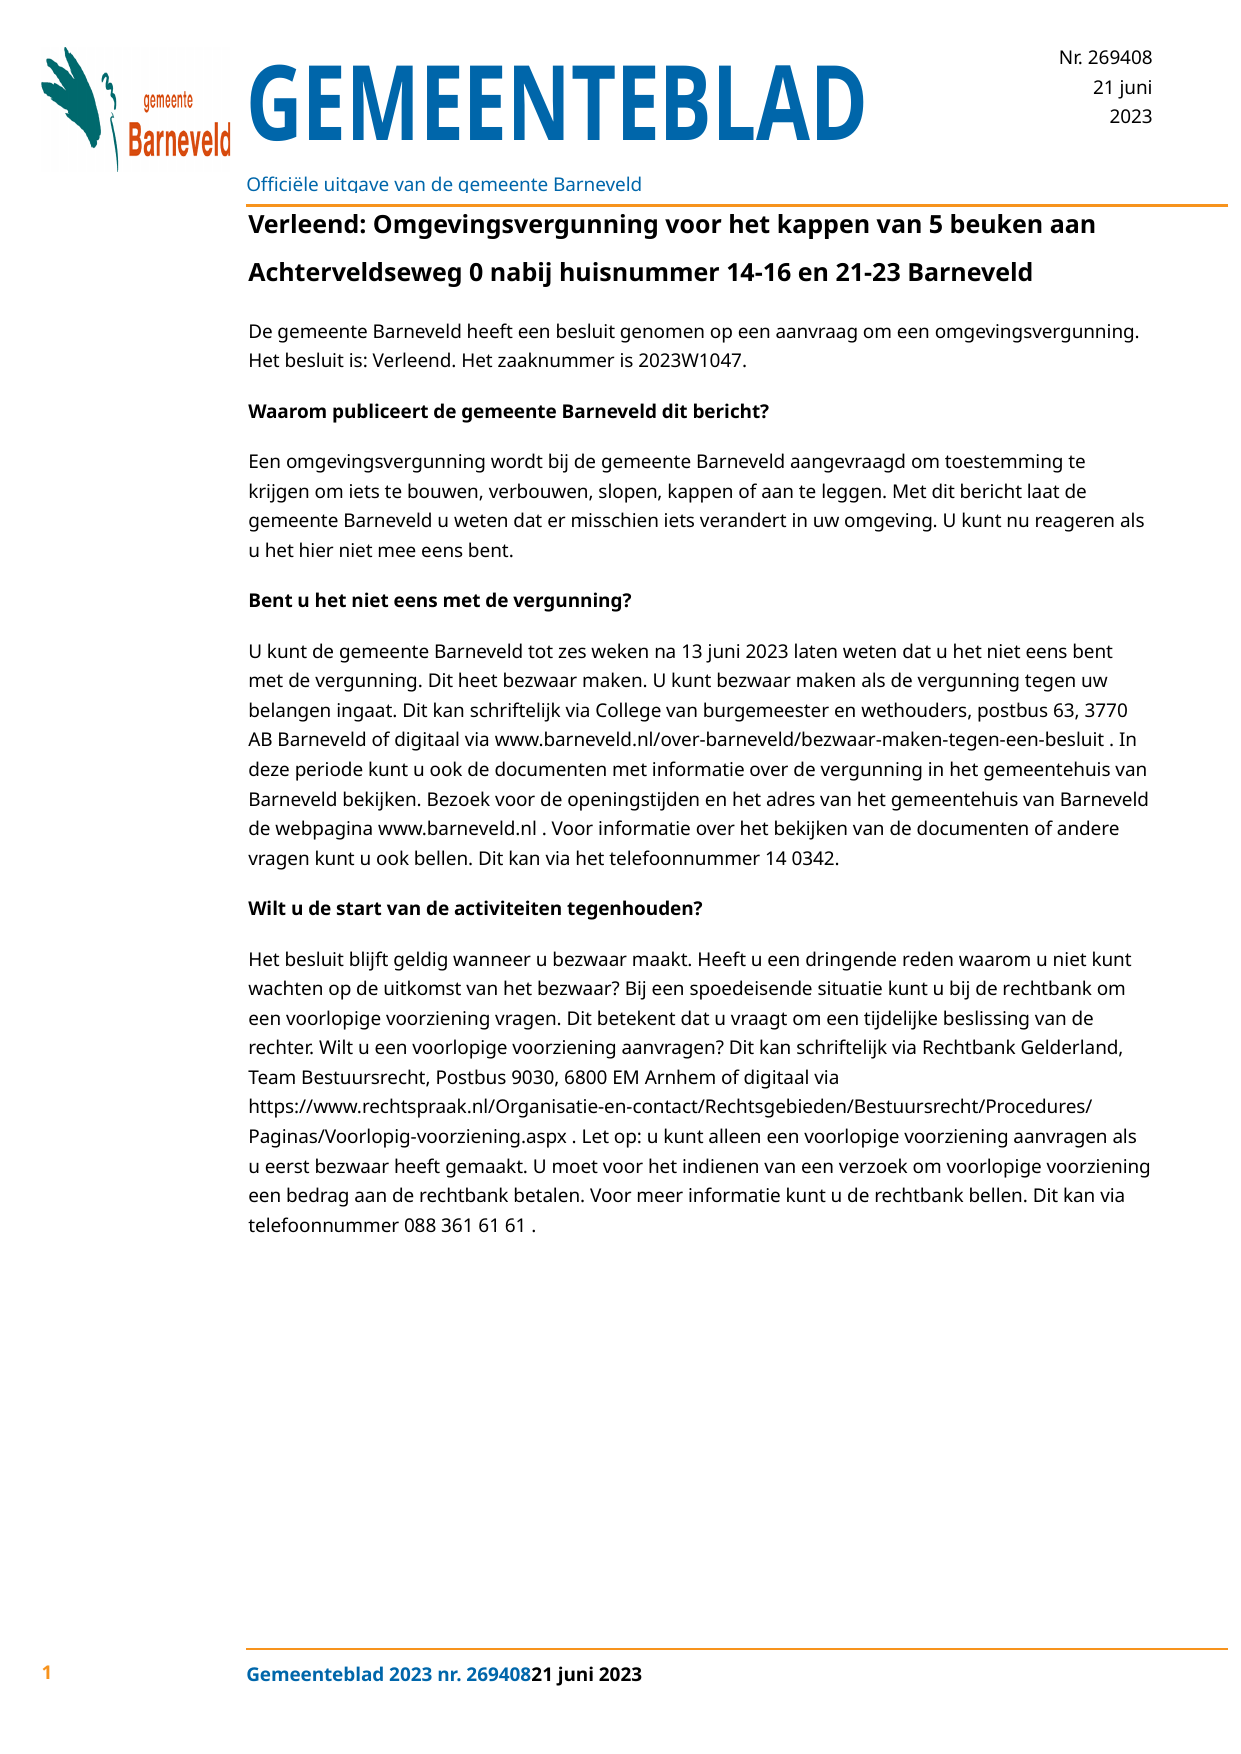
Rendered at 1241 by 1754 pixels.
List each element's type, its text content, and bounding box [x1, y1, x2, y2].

text Het besluit blijft geldig wanneer u bezwaar maakt. Heeft u een dringende reden waarom u niet kunt wachten op de uitkomst van het bezwaar? Bij een spoedeisende situatie kunt u bij de rechtbank om een voorlopige voorziening vragen. Dit betekent dat u vraagt om een tijdelijke beslissing van de rechter. Wilt u een voorlopige voorziening aanvragen? Dit kan schriftelijk via Rechtbank Gelderland, Team Bestuursrecht, Postbus 9030, 6800 EM Arnhem of digitaal via https://www.rechtspraak.nl/Organisatie-en-contact/Rechtsgebieden/Bestuursrecht/Procedures/Paginas/Voorlopig-voorziening.aspx . Let op: u kunt alleen een voorlopige voorziening aanvragen als u eerst bezwaar heeft gemaakt. U moet voor het indienen van een verzoek om voorlopige voorziening een bedrag aan de rechtbank betalen. Voor meer informatie kunt u de rechtbank bellen. Dit kan via telefoonnummer 088 361 61 61 . [248, 946, 1152, 1238]
text U kunt de gemeente Barneveld tot zes weken na 13 juni 2023 laten weten dat u het niet eens bent met de vergunning. Dit heet bezwaar maken. U kunt bezwaar maken als de vergunning tegen uw belangen ingaat. Dit kan schriftelijk via College van burgemeester en wethouders, postbus 63, 3770 AB Barneveld of digitaal via www.barneveld.nl/over-barneveld/bezwaar-maken-tegen-een-besluit . In deze periode kunt u ook de documenten met informatie over de vergunning in het gemeentehuis van Barneveld bekijken. Bezoek voor de openingstijden en het adres van het gemeentehuis van Barneveld de webpagina www.barneveld.nl . Voor informatie over het bekijken van de documenten of andere vragen kunt u ook bellen. Dit kan via het telefoonnummer 14 0342. [248, 638, 1152, 871]
text Een omgevingsvergunning wordt bij de gemeente Barneveld aangevraagd om toestemming te krijgen om iets te bouwen, verbouwen, slopen, kappen of aan te leggen. Met dit bericht laat de gemeente Barneveld u weten dat er misschien iets verandert in uw omgeving. U kunt nu reageren als u het hier niet mee eens bent. [248, 448, 1152, 563]
text Waarom publiceert de gemeente Barneveld dit bericht? [248, 398, 1152, 424]
picture [41, 47, 231, 172]
text Verleend: Omgevingsvergunning voor het kappen van 5 beuken aan Achterveldseweg 0 nabij huisnummer 14-16 en 21-23 Barneveld [248, 207, 1152, 288]
text Wilt u de start van de activiteiten tegenhouden? [248, 895, 1152, 921]
text De gemeente Barneveld heeft een besluit genomen op een aanvraag om een omgevingsvergunning. Het besluit is: Verleend. Het zaaknummer is 2023W1047. [248, 318, 1152, 373]
text Bent u het niet eens met de vergunning? [248, 587, 1152, 613]
